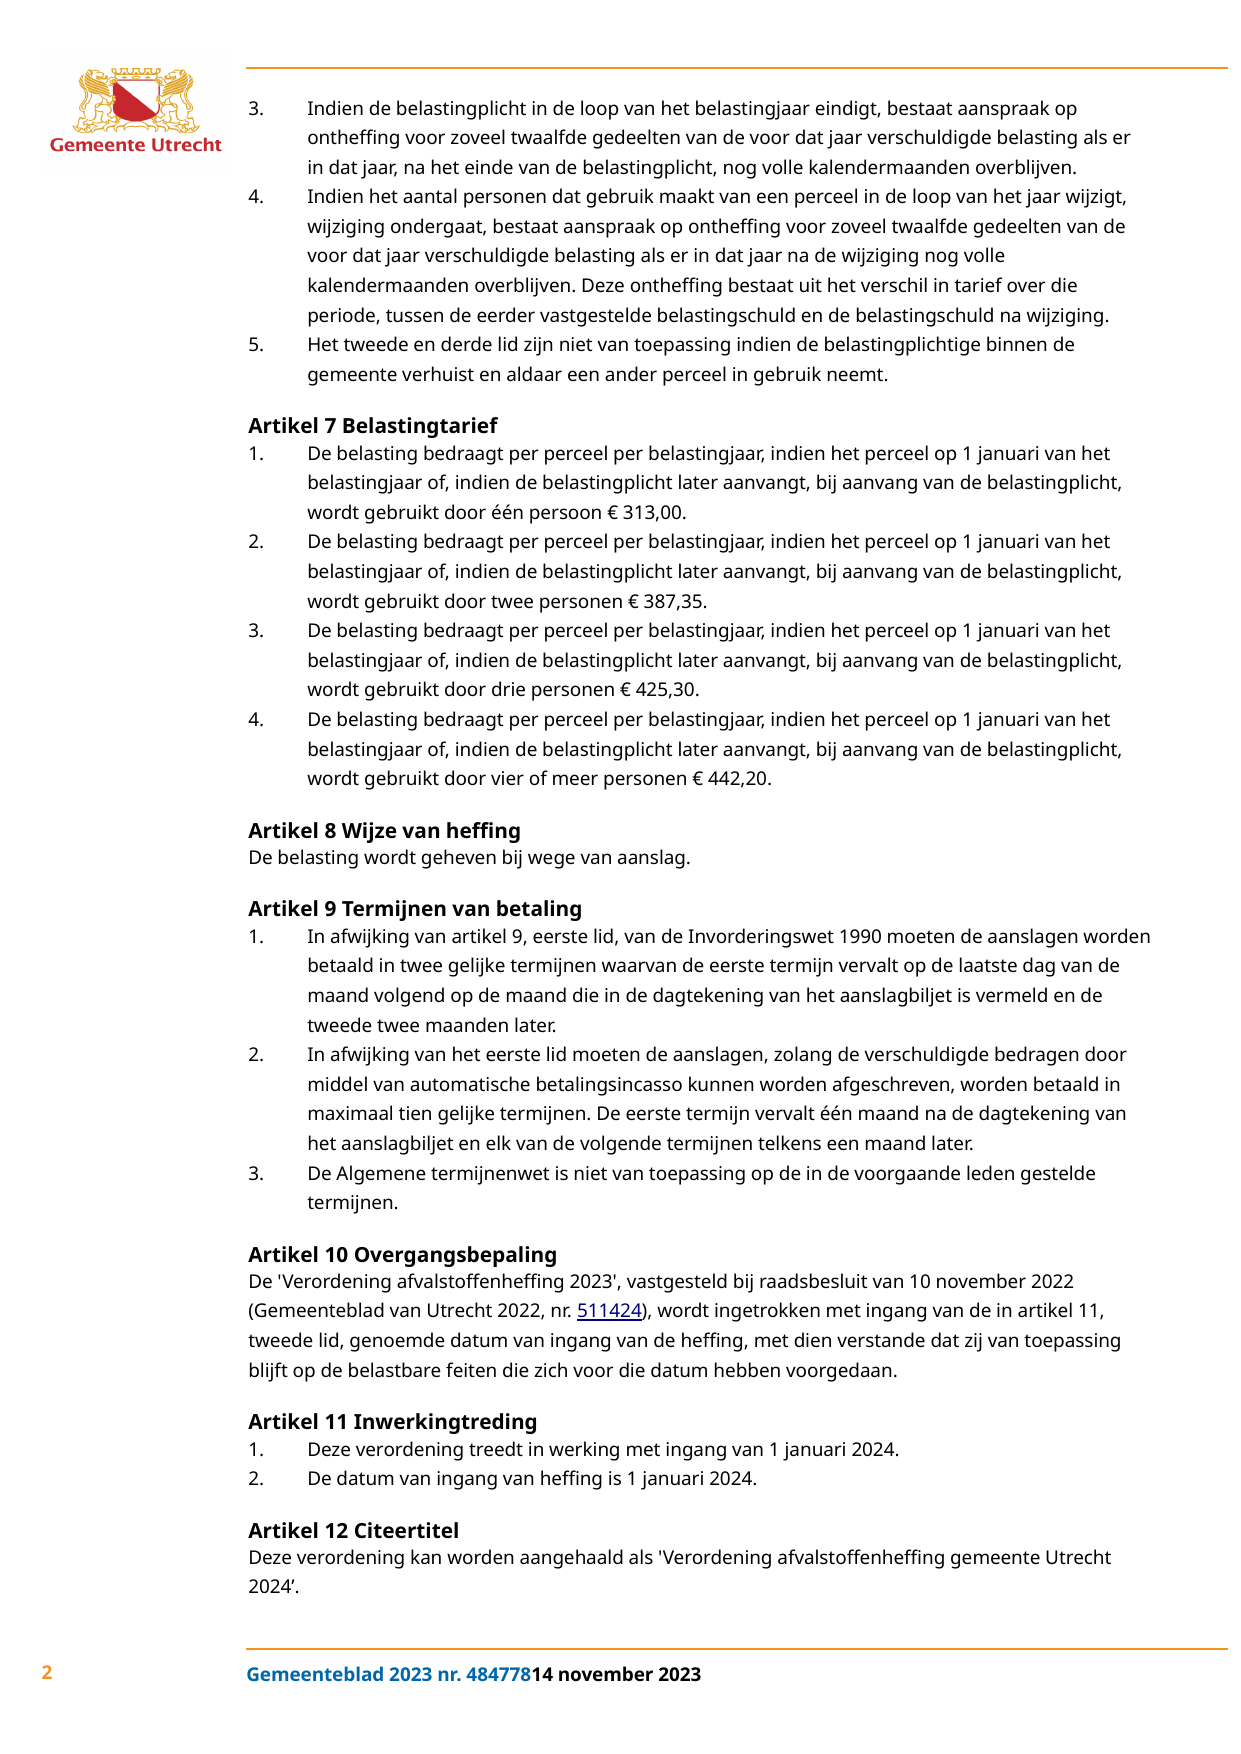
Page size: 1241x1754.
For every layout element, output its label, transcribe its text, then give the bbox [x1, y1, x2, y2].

list De datum van ingang van heffing is 1 januari 2024. [248, 1465, 1152, 1491]
text Artikel 8 Wijze van heffing [248, 816, 1152, 844]
list De Algemene termijnenwet is niet van toepassing op de in de voorgaande leden gestelde termijnen. [248, 1160, 1152, 1215]
text Artikel 9 Termijnen van betaling [248, 894, 1152, 923]
text De 'Verordening afvalstoffenheffing 2023', vastgesteld bij raadsbesluit van 10 november 2022 (Gemeenteblad van Utrecht 2022, nr. 511424), wordt ingetrokken met ingang van de in artikel 11, tweede lid, genoemde datum van ingang van de heffing, met dien verstande dat zij van toepassing blijft op de belastbare feiten die zich voor die datum hebben voorgedaan. [248, 1268, 1152, 1383]
list Deze verordening treedt in werking met ingang van 1 januari 2024. [248, 1436, 1152, 1461]
picture [41, 47, 231, 172]
list Indien het aantal personen dat gebruik maakt van een perceel in de loop van het jaar wijzigt, wijziging ondergaat, bestaat aanspraak op ontheffing voor zoveel twaalfde gedeelten van de voor dat jaar verschuldigde belasting als er in dat jaar na de wijziging nog volle kalendermaanden overblijven. Deze ontheffing bestaat uit het verschil in tarief over die periode, tussen de eerder vastgestelde belastingschuld en de belastingschuld na wijziging. [248, 183, 1152, 328]
list In afwijking van het eerste lid moeten de aanslagen, zolang de verschuldigde bedragen door middel van automatische betalingsincasso kunnen worden afgeschreven, worden betaald in maximaal tien gelijke termijnen. De eerste termijn vervalt één maand na de dagtekening van het aanslagbiljet en elk van de volgende termijnen telkens een maand later. [248, 1041, 1152, 1156]
text Artikel 10 Overgangsbepaling [248, 1240, 1152, 1268]
list De belasting bedraagt per perceel per belastingjaar, indien het perceel op 1 januari van het belastingjaar of, indien de belastingplicht later aanvangt, bij aanvang van de belastingplicht, wordt gebruikt door drie personen € 425,30. [248, 617, 1152, 702]
text Artikel 12 Citeertitel [248, 1516, 1152, 1544]
list De belasting bedraagt per perceel per belastingjaar, indien het perceel op 1 januari van het belastingjaar of, indien de belastingplicht later aanvangt, bij aanvang van de belastingplicht, wordt gebruikt door één persoon € 313,00. [248, 440, 1152, 525]
list De belasting bedraagt per perceel per belastingjaar, indien het perceel op 1 januari van het belastingjaar of, indien de belastingplicht later aanvangt, bij aanvang van de belastingplicht, wordt gebruikt door twee personen € 387,35. [248, 529, 1152, 613]
list De belasting bedraagt per perceel per belastingjaar, indien het perceel op 1 januari van het belastingjaar of, indien de belastingplicht later aanvangt, bij aanvang van de belastingplicht, wordt gebruikt door vier of meer personen € 442,20. [248, 706, 1152, 791]
text De belasting wordt geheven bij wege van aanslag. [248, 844, 1152, 870]
text Deze verordening kan worden aangehaald als 'Verordening afvalstoffenheffing gemeente Utrecht 2024’. [248, 1544, 1152, 1599]
text Artikel 7 Belastingtarief [248, 411, 1152, 440]
list In afwijking van artikel 9, eerste lid, van de Invorderingswet 1990 moeten de aanslagen worden betaald in twee gelijke termijnen waarvan de eerste termijn vervalt op de laatste dag van de maand volgend op de maand die in de dagtekening van het aanslagbiljet is vermeld en de tweede twee maanden later. [248, 923, 1152, 1037]
list Het tweede en derde lid zijn niet van toepassing indien de belastingplichtige binnen de gemeente verhuist en aldaar een ander perceel in gebruik neemt. [248, 331, 1152, 387]
text Artikel 11 Inwerkingtreding [248, 1407, 1152, 1436]
list Indien de belastingplicht in de loop van het belastingjaar eindigt, bestaat aanspraak op ontheffing voor zoveel twaalfde gedeelten van de voor dat jaar verschuldigde belasting als er in dat jaar, na het einde van de belastingplicht, nog volle kalendermaanden overblijven. [248, 95, 1152, 180]
